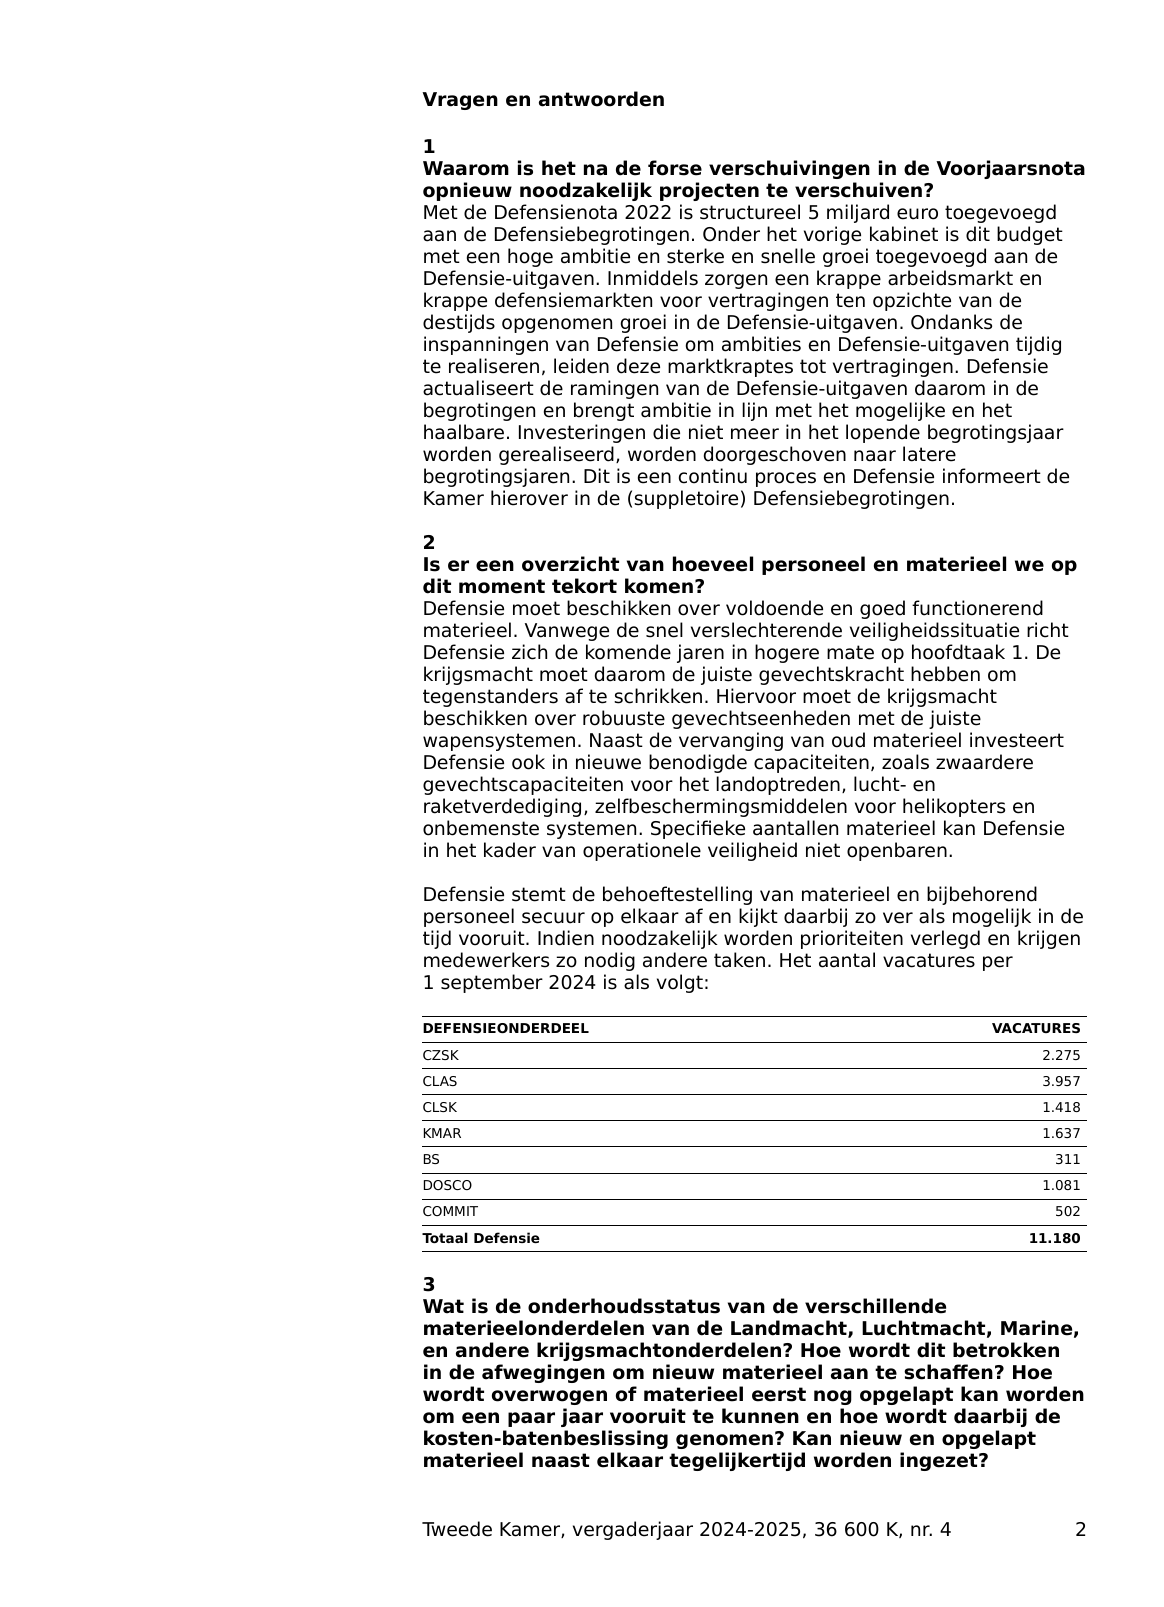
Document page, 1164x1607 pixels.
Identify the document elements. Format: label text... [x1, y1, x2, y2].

table_cell 311 [599, 1147, 1087, 1172]
table_cell 1.418 [599, 1095, 1087, 1120]
text Defensie moet beschikken over voldoende en goed functionerend materieel. Vanwege de snel verslechterende veiligheidssituatie richt Defensie zich de komende jaren in hogere mate op hoofdtaak 1. De krijgsmacht moet daarom de juiste gevechtskracht hebben om tegenstanders af te schrikken. Hiervoor moet de krijgsmacht beschikken over robuuste gevechtseenheden met de juiste wapensystemen. Naast de vervanging van oud materieel investeert Defensie ook in nieuwe benodigde capaciteiten, zoals zwaardere gevechtscapaciteiten voor het landoptreden, lucht- en raketverdediging, zelfbeschermingsmiddelen voor helikopters en onbemenste systemen. Specifieke aantallen materieel kan Defensie in het kader van operationele veiligheid niet openbaren. [422, 598, 1087, 862]
table_cell CLSK [422, 1095, 599, 1120]
table_header VACATURES [599, 1017, 1087, 1042]
table_cell Totaal Defensie [422, 1226, 599, 1251]
text Waarom is het na de forse verschuivingen in de Voorjaarsnota opnieuw noodzakelijk projecten te verschuiven? [422, 158, 1087, 202]
table_cell CZSK [422, 1043, 599, 1068]
table_cell BS [422, 1147, 599, 1172]
table_cell 502 [599, 1200, 1087, 1225]
table_cell 3.957 [599, 1069, 1087, 1094]
table_cell COMMIT [422, 1200, 599, 1225]
table_cell 2.275 [599, 1043, 1087, 1068]
text 2 [422, 532, 1087, 554]
table_cell KMAR [422, 1121, 599, 1146]
text Is er een overzicht van hoeveel personeel en materieel we op dit moment tekort komen? [422, 554, 1087, 598]
subtitle Vragen en antwoorden [422, 89, 1087, 111]
table_cell 1.081 [599, 1174, 1087, 1198]
table_cell CLAS [422, 1069, 599, 1094]
text Wat is de onderhoudsstatus van de verschillende materieelonderdelen van de Landmacht, Luchtmacht, Marine, en andere krijgsmachtonderdelen? Hoe wordt dit betrokken in de afwegingen om nieuw materieel aan te schaffen? Hoe wordt overwogen of materieel eerst nog opgelapt kan worden om een paar jaar vooruit te kunnen en hoe wordt daarbij de kosten-batenbeslissing genomen? Kan nieuw en opgelapt materieel naast elkaar tegelijkertijd worden ingezet? [422, 1296, 1087, 1472]
table_cell 1.637 [599, 1121, 1087, 1146]
table_cell DOSCO [422, 1174, 599, 1198]
text Defensie stemt de behoeftestelling van materieel en bijbehorend personeel secuur op elkaar af en kijkt daarbij zo ver als mogelijk in de tijd vooruit. Indien noodzakelijk worden prioriteiten verlegd en krijgen medewerkers zo nodig andere taken. Het aantal vacatures per 1 september 2024 is als volgt: [422, 884, 1087, 994]
table_header DEFENSIEONDERDEEL [422, 1017, 599, 1042]
text Met de Defensienota 2022 is structureel 5 miljard euro toegevoegd aan de Defensiebegrotingen. Onder het vorige kabinet is dit budget met een hoge ambitie en sterke en snelle groei toegevoegd aan de Defensie-uitgaven. Inmiddels zorgen een krappe arbeidsmarkt en krappe defensiemarkten voor vertragingen ten opzichte van de destijds opgenomen groei in de Defensie-uitgaven. Ondanks de inspanningen van Defensie om ambities en Defensie-uitgaven tijdig te realiseren, leiden deze marktkraptes tot vertragingen. Defensie actualiseert de ramingen van de Defensie-uitgaven daarom in de begrotingen en brengt ambitie in lijn met het mogelijke en het haalbare. Investeringen die niet meer in het lopende begrotingsjaar worden gerealiseerd, worden doorgeschoven naar latere begrotingsjaren. Dit is een continu proces en Defensie informeert de Kamer hierover in de (suppletoire) Defensiebegrotingen. [422, 202, 1087, 510]
text 1 [422, 136, 1087, 158]
table_cell 11.180 [599, 1226, 1087, 1251]
text 3 [422, 1274, 1087, 1296]
